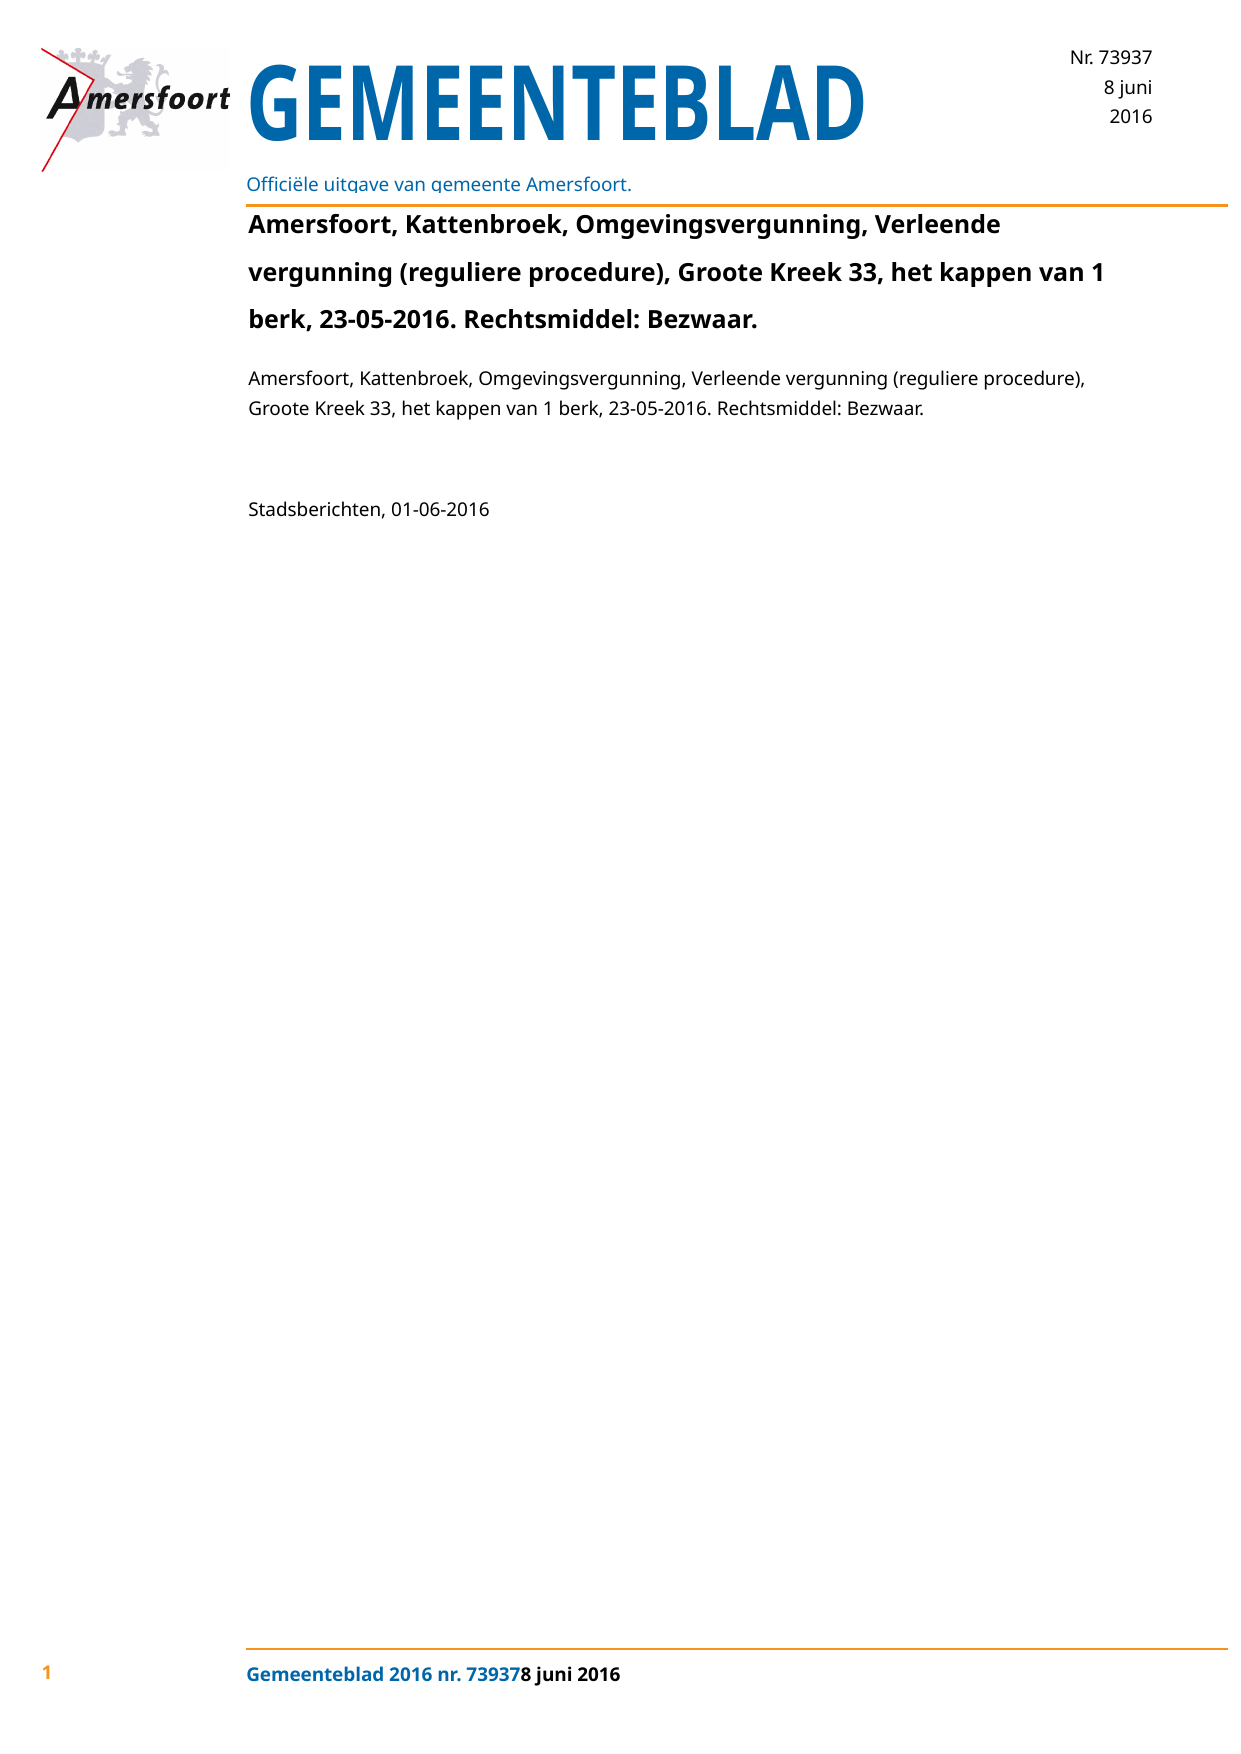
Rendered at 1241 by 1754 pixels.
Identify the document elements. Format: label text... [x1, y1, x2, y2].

picture [41, 47, 231, 172]
text Amersfoort, Kattenbroek, Omgevingsvergunning, Verleende vergunning (reguliere procedure), Groote Kreek 33, het kappen van 1 berk, 23-05-2016. Rechtsmiddel: Bezwaar. [248, 207, 1152, 336]
text Amersfoort, Kattenbroek, Omgevingsvergunning, Verleende vergunning (reguliere procedure), Groote Kreek 33, het kappen van 1 berk, 23-05-2016. Rechtsmiddel: Bezwaar. [248, 366, 1152, 421]
text Stadsberichten, 01-06-2016 [248, 496, 1152, 522]
